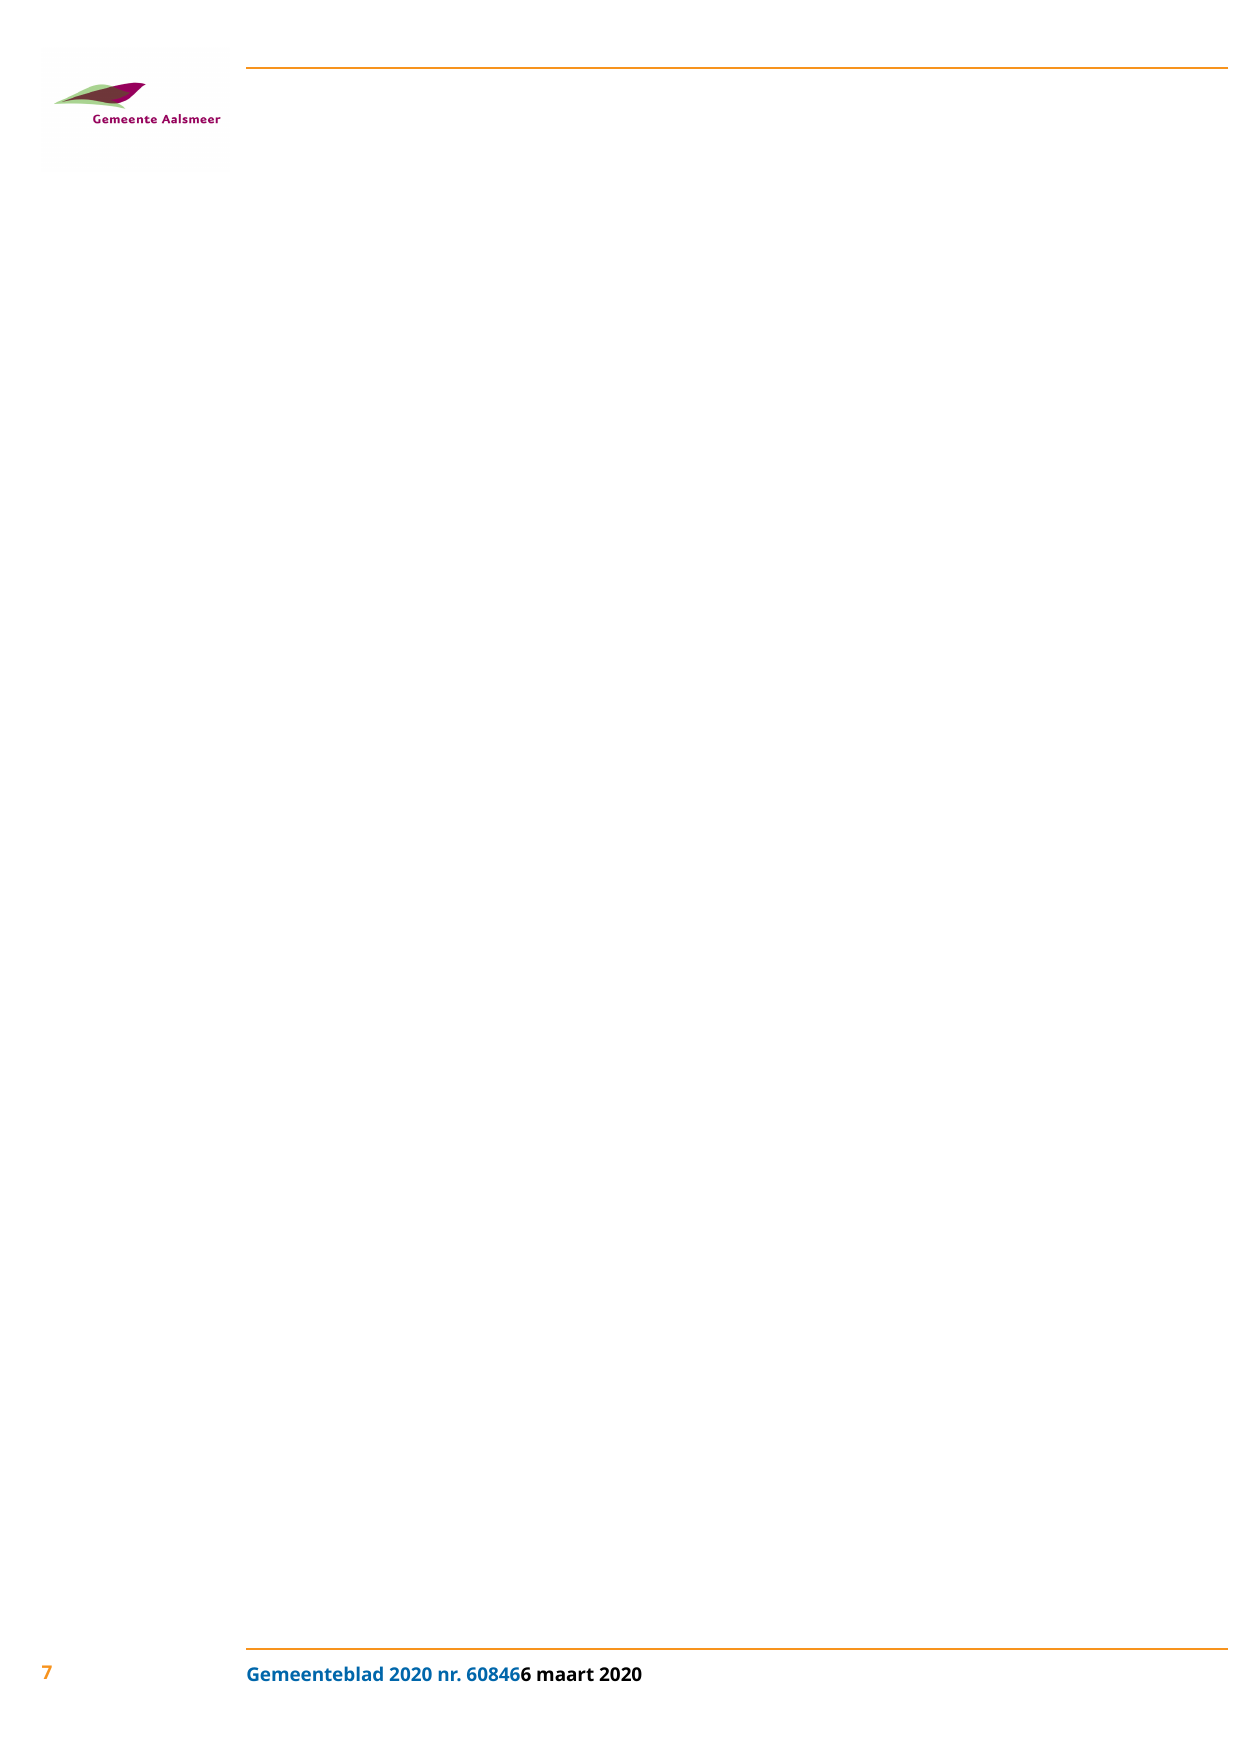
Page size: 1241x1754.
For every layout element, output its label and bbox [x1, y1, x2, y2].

table_cell [248, 95, 549, 121]
table_cell [549, 95, 850, 121]
picture [41, 47, 231, 172]
table_cell [850, 95, 1152, 121]
